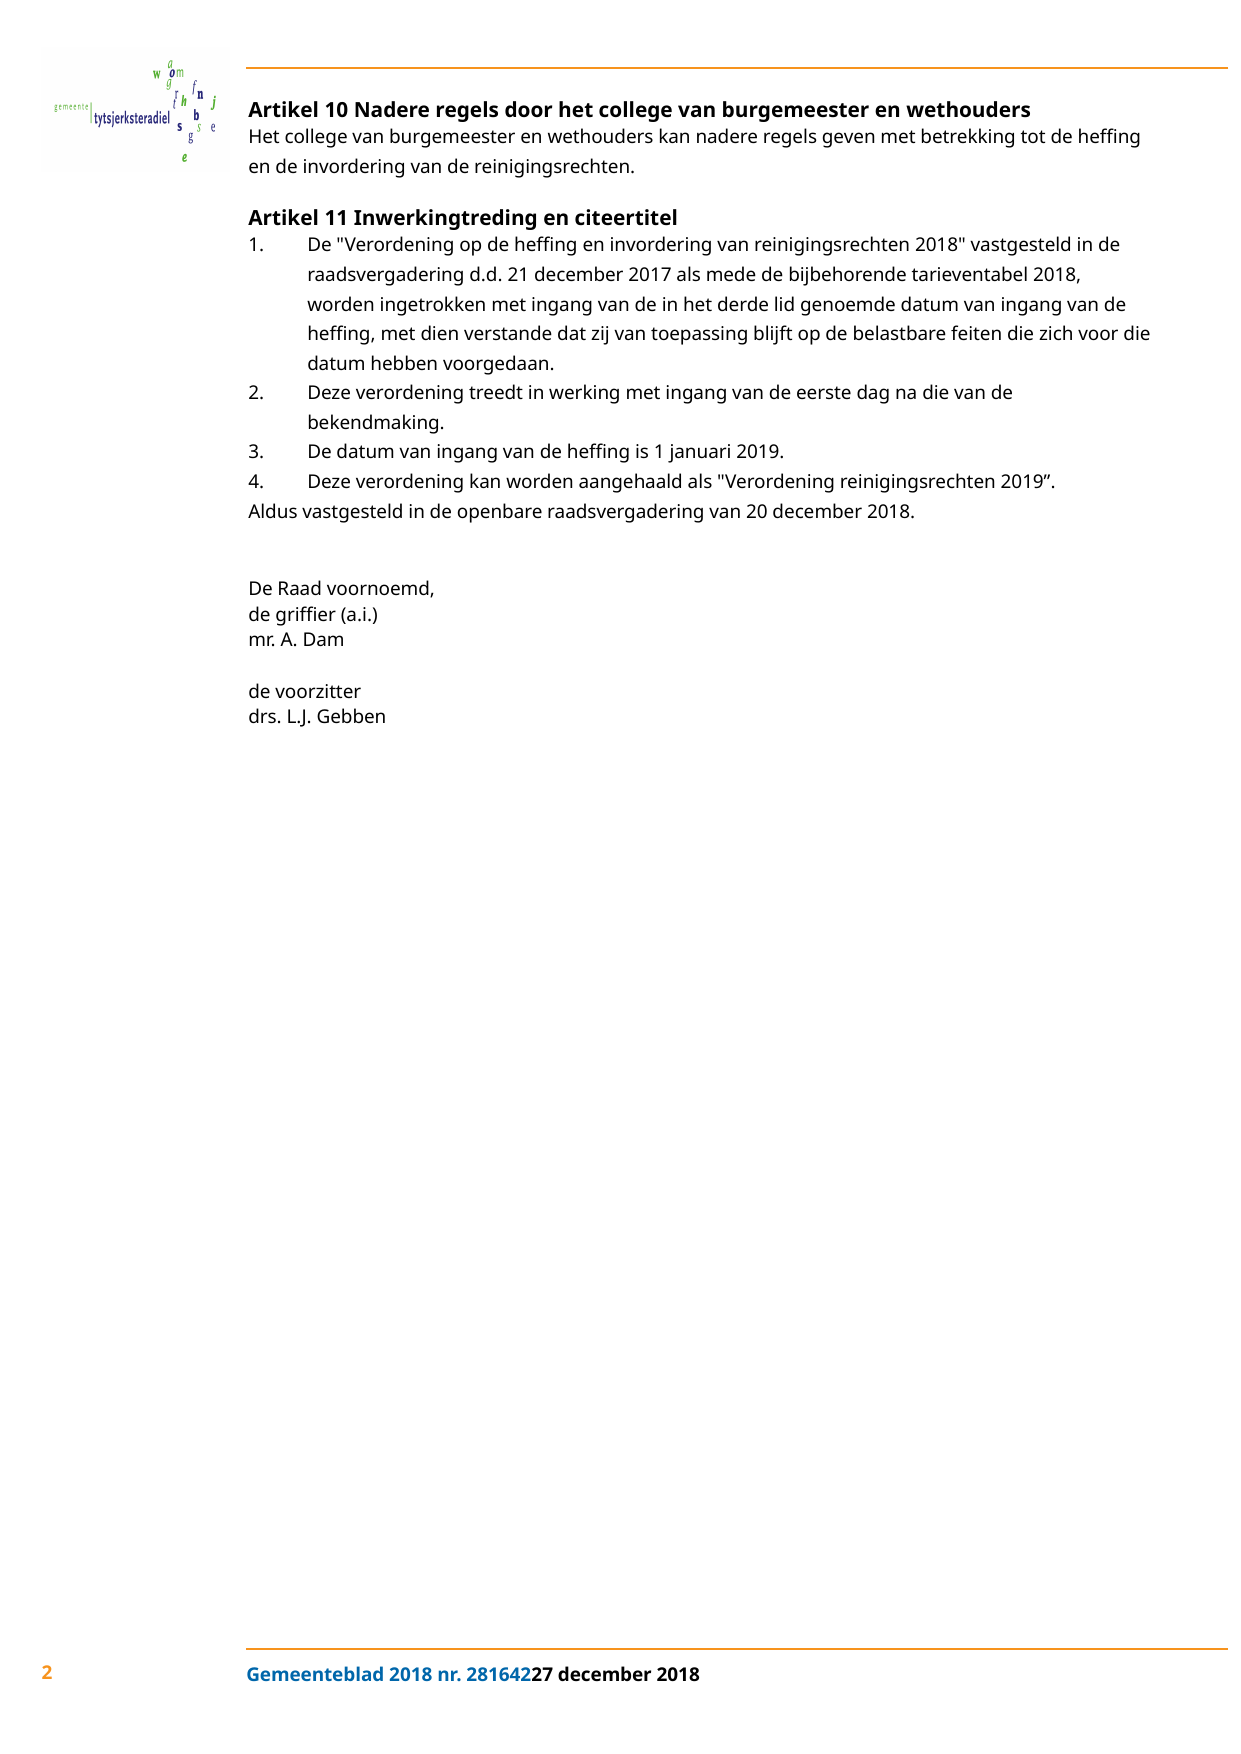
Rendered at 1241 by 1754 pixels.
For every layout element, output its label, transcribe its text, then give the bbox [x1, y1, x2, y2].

text de voorzitter [248, 678, 1152, 704]
list Deze verordening kan worden aangehaald als "Verordening reinigingsrechten 2019”. [248, 468, 1152, 494]
text de griffier (a.i.) [248, 601, 1152, 627]
list De "Verordening op de heffing en invordering van reinigingsrechten 2018" vastgesteld in de raadsvergadering d.d. 21 december 2017 als mede de bijbehorende tarieventabel 2018, worden ingetrokken met ingang van de in het derde lid genoemde datum van ingang van de heffing, met dien verstande dat zij van toepassing blijft op de belastbare feiten die zich voor die datum hebben voorgedaan. [248, 232, 1152, 376]
text Het college van burgemeester en wethouders kan nadere regels geven met betrekking tot de heffing en de invordering van de reinigingsrechten. [248, 123, 1152, 178]
text drs. L.J. Gebben [248, 704, 1152, 729]
text Artikel 11 Inwerkingtreding en citeertitel [248, 203, 1152, 232]
text mr. A. Dam [248, 627, 1152, 652]
text Aldus vastgesteld in de openbare raadsvergadering van 20 december 2018. [248, 498, 1152, 524]
text Artikel 10 Nadere regels door het college van burgemeester en wethouders [248, 95, 1152, 123]
picture [41, 47, 231, 172]
list De datum van ingang van de heffing is 1 januari 2019. [248, 439, 1152, 464]
text De Raad voornoemd, [248, 575, 1152, 601]
list Deze verordening treedt in werking met ingang van de eerste dag na die van de bekendmaking. [248, 379, 1152, 435]
